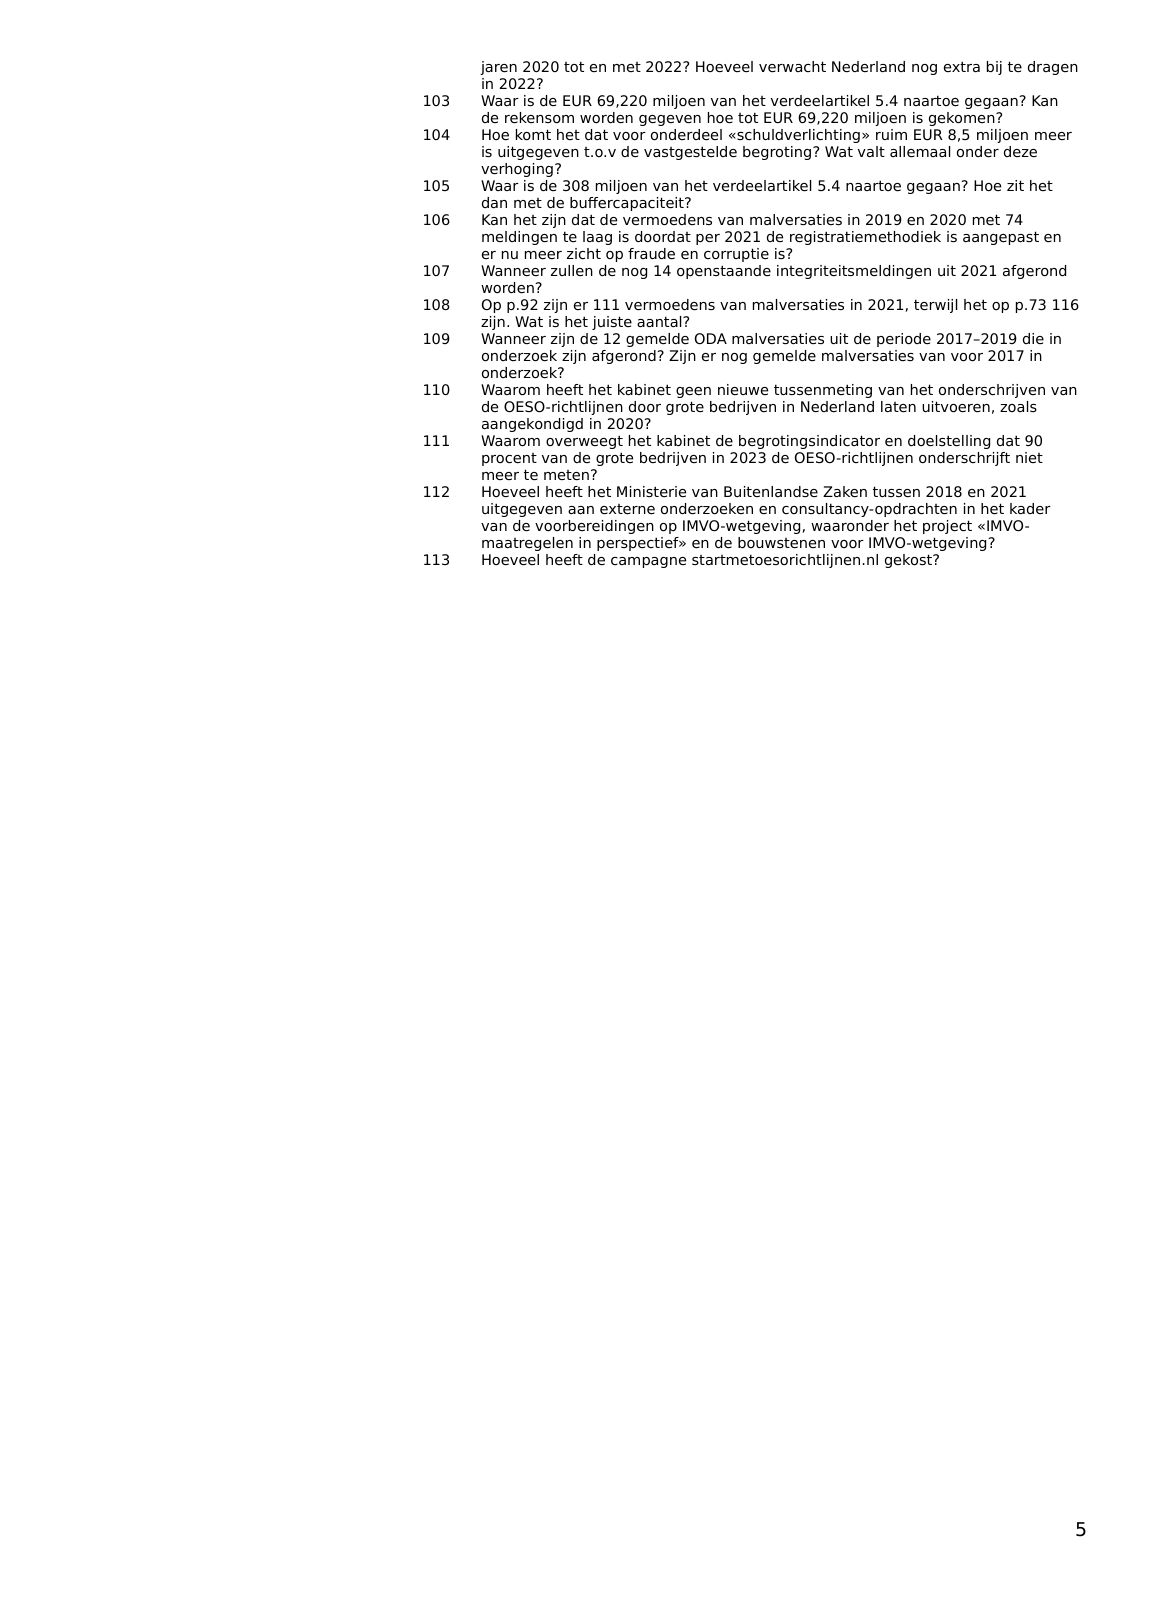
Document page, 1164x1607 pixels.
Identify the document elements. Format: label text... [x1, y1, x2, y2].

table_cell 109 [422, 331, 475, 382]
table_cell Waar is de 308 miljoen van het verdeelartikel 5.4 naartoe gegaan? Hoe zit het dan met de buffercapaciteit? [475, 178, 1087, 212]
table_cell 105 [422, 178, 475, 212]
table_cell [422, 59, 475, 93]
table_cell 106 [422, 212, 475, 263]
table_cell Waarom heeft het kabinet geen nieuwe tussenmeting van het onderschrijven van de OESO-richtlijnen door grote bedrijven in Nederland laten uitvoeren, zoals aangekondigd in 2020? [475, 382, 1087, 433]
table_cell Wanneer zijn de 12 gemelde ODA malversaties uit de periode 2017–2019 die in onderzoek zijn afgerond? Zijn er nog gemelde malversaties van voor 2017 in onderzoek? [475, 331, 1087, 382]
table_cell jaren 2020 tot en met 2022? Hoeveel verwacht Nederland nog extra bij te dragen in 2022? [475, 59, 1087, 93]
table_cell 108 [422, 297, 475, 331]
table_cell Op p.92 zijn er 111 vermoedens van malversaties in 2021, terwijl het op p.73 116 zijn. Wat is het juiste aantal? [475, 297, 1087, 331]
table_cell 107 [422, 263, 475, 297]
table_cell Wanneer zullen de nog 14 openstaande integriteitsmeldingen uit 2021 afgerond worden? [475, 263, 1087, 297]
table_cell Hoeveel heeft het Ministerie van Buitenlandse Zaken tussen 2018 en 2021 uitgegeven aan externe onderzoeken en consultancy-opdrachten in het kader van de voorbereidingen op IMVO-wetgeving, waaronder het project «IMVO-maatregelen in perspectief» en de bouwstenen voor IMVO-wetgeving? [475, 484, 1087, 551]
table_cell 113 [422, 551, 475, 568]
table_cell Waarom overweegt het kabinet de begrotingsindicator en doelstelling dat 90 procent van de grote bedrijven in 2023 de OESO-richtlijnen onderschrijft niet meer te meten? [475, 433, 1087, 483]
table_cell Waar is de EUR 69,220 miljoen van het verdeelartikel 5.4 naartoe gegaan? Kan de rekensom worden gegeven hoe tot EUR 69,220 miljoen is gekomen? [475, 93, 1087, 127]
table_cell 103 [422, 93, 475, 127]
table_cell Kan het zijn dat de vermoedens van malversaties in 2019 en 2020 met 74 meldingen te laag is doordat per 2021 de registratiemethodiek is aangepast en er nu meer zicht op fraude en corruptie is? [475, 212, 1087, 263]
table_cell 110 [422, 382, 475, 433]
table_cell Hoeveel heeft de campagne startmetoesorichtlijnen.nl gekost? [475, 551, 1087, 568]
table_cell 112 [422, 484, 475, 551]
table_cell 111 [422, 433, 475, 483]
table_cell 104 [422, 127, 475, 178]
table_cell Hoe komt het dat voor onderdeel «schuldverlichting» ruim EUR 8,5 miljoen meer is uitgegeven t.o.v de vastgestelde begroting? Wat valt allemaal onder deze verhoging? [475, 127, 1087, 178]
